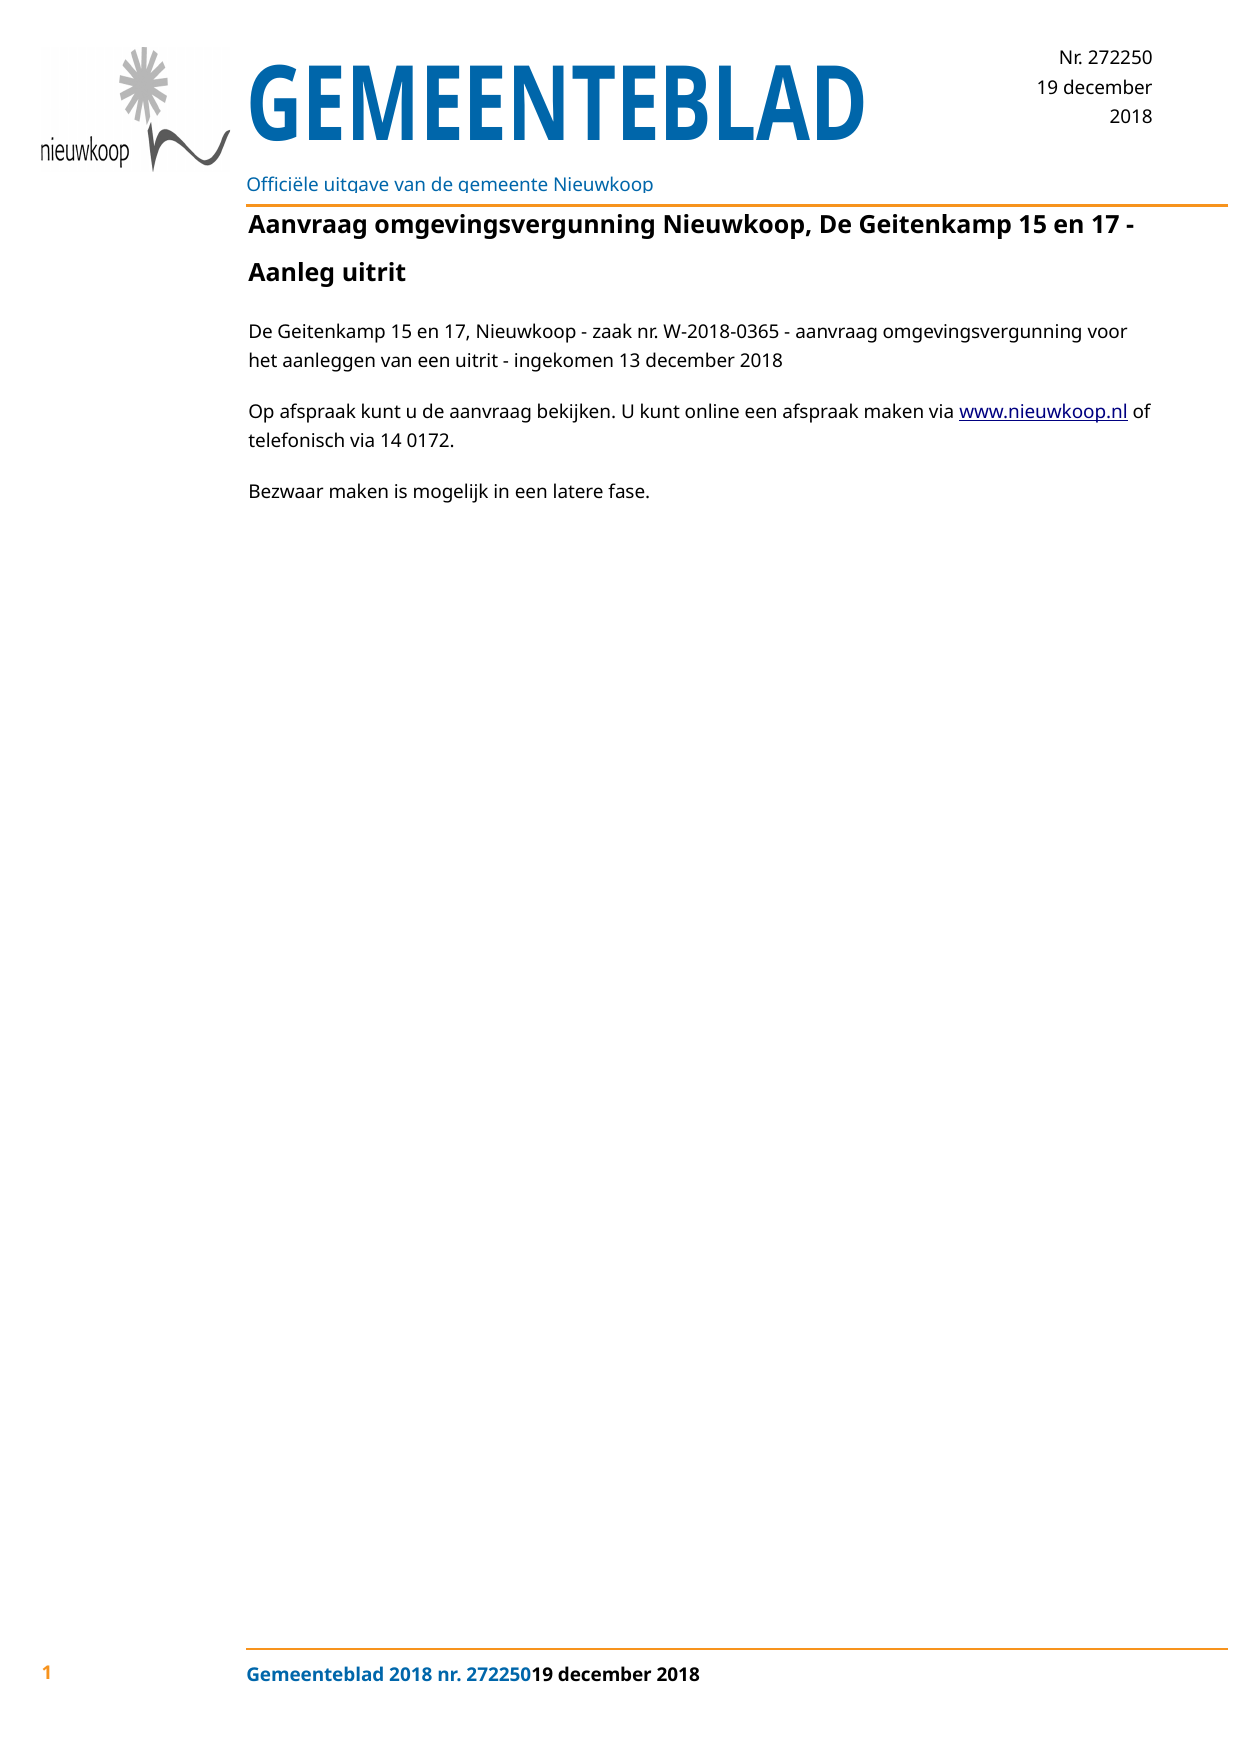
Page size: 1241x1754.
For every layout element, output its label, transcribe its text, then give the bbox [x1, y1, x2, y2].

text Aanvraag omgevingsvergunning Nieuwkoop, De Geitenkamp 15 en 17 - Aanleg uitrit [248, 207, 1152, 288]
picture [41, 47, 231, 172]
text De Geitenkamp 15 en 17, Nieuwkoop - zaak nr. W-2018-0365 - aanvraag omgevingsvergunning voor het aanleggen van een uitrit - ingekomen 13 december 2018 [248, 318, 1152, 373]
text Bezwaar maken is mogelijk in een latere fase. [248, 478, 1152, 504]
text Op afspraak kunt u de aanvraag bekijken. U kunt online een afspraak maken via www.nieuwkoop.nl of telefonisch via 14 0172. [248, 398, 1152, 453]
